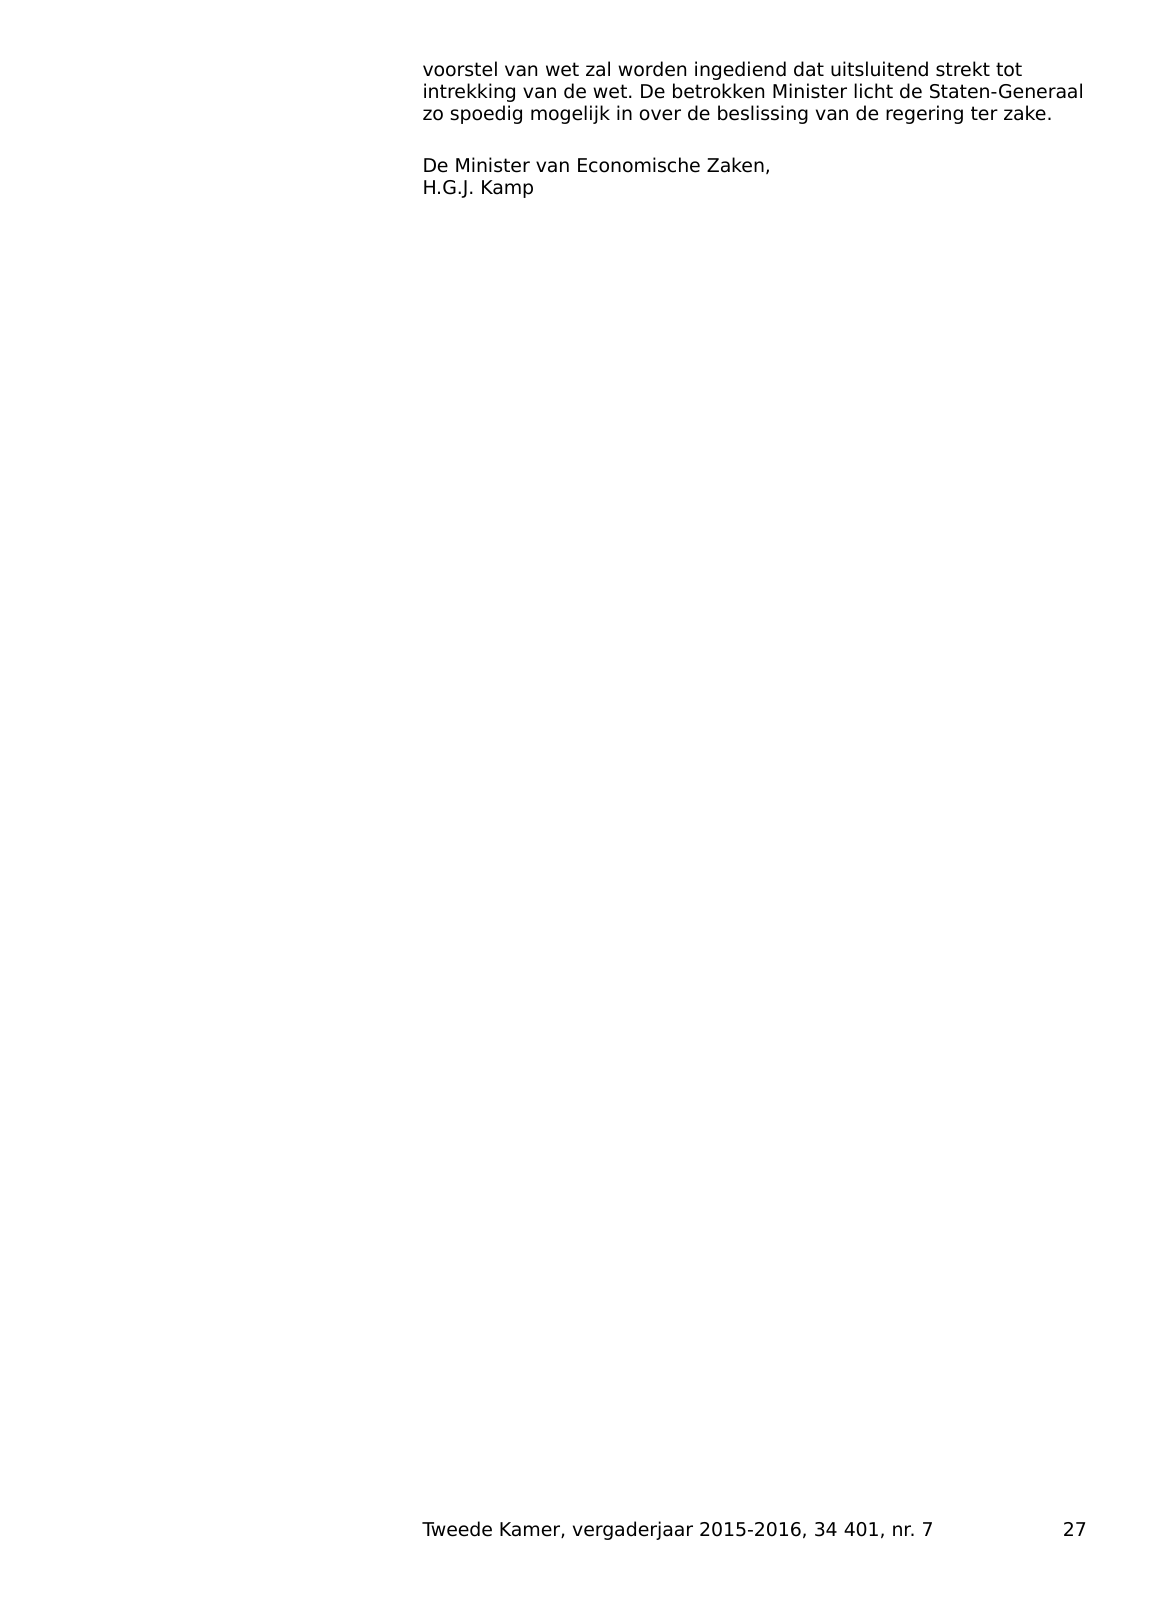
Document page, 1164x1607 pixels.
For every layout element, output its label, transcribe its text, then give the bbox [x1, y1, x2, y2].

text De Minister van Economische Zaken, H.G.J. Kamp [422, 155, 1087, 199]
text voorstel van wet zal worden ingediend dat uitsluitend strekt tot intrekking van de wet. De betrokken Minister licht de Staten-Generaal zo spoedig mogelijk in over de beslissing van de regering ter zake. [422, 59, 1087, 125]
